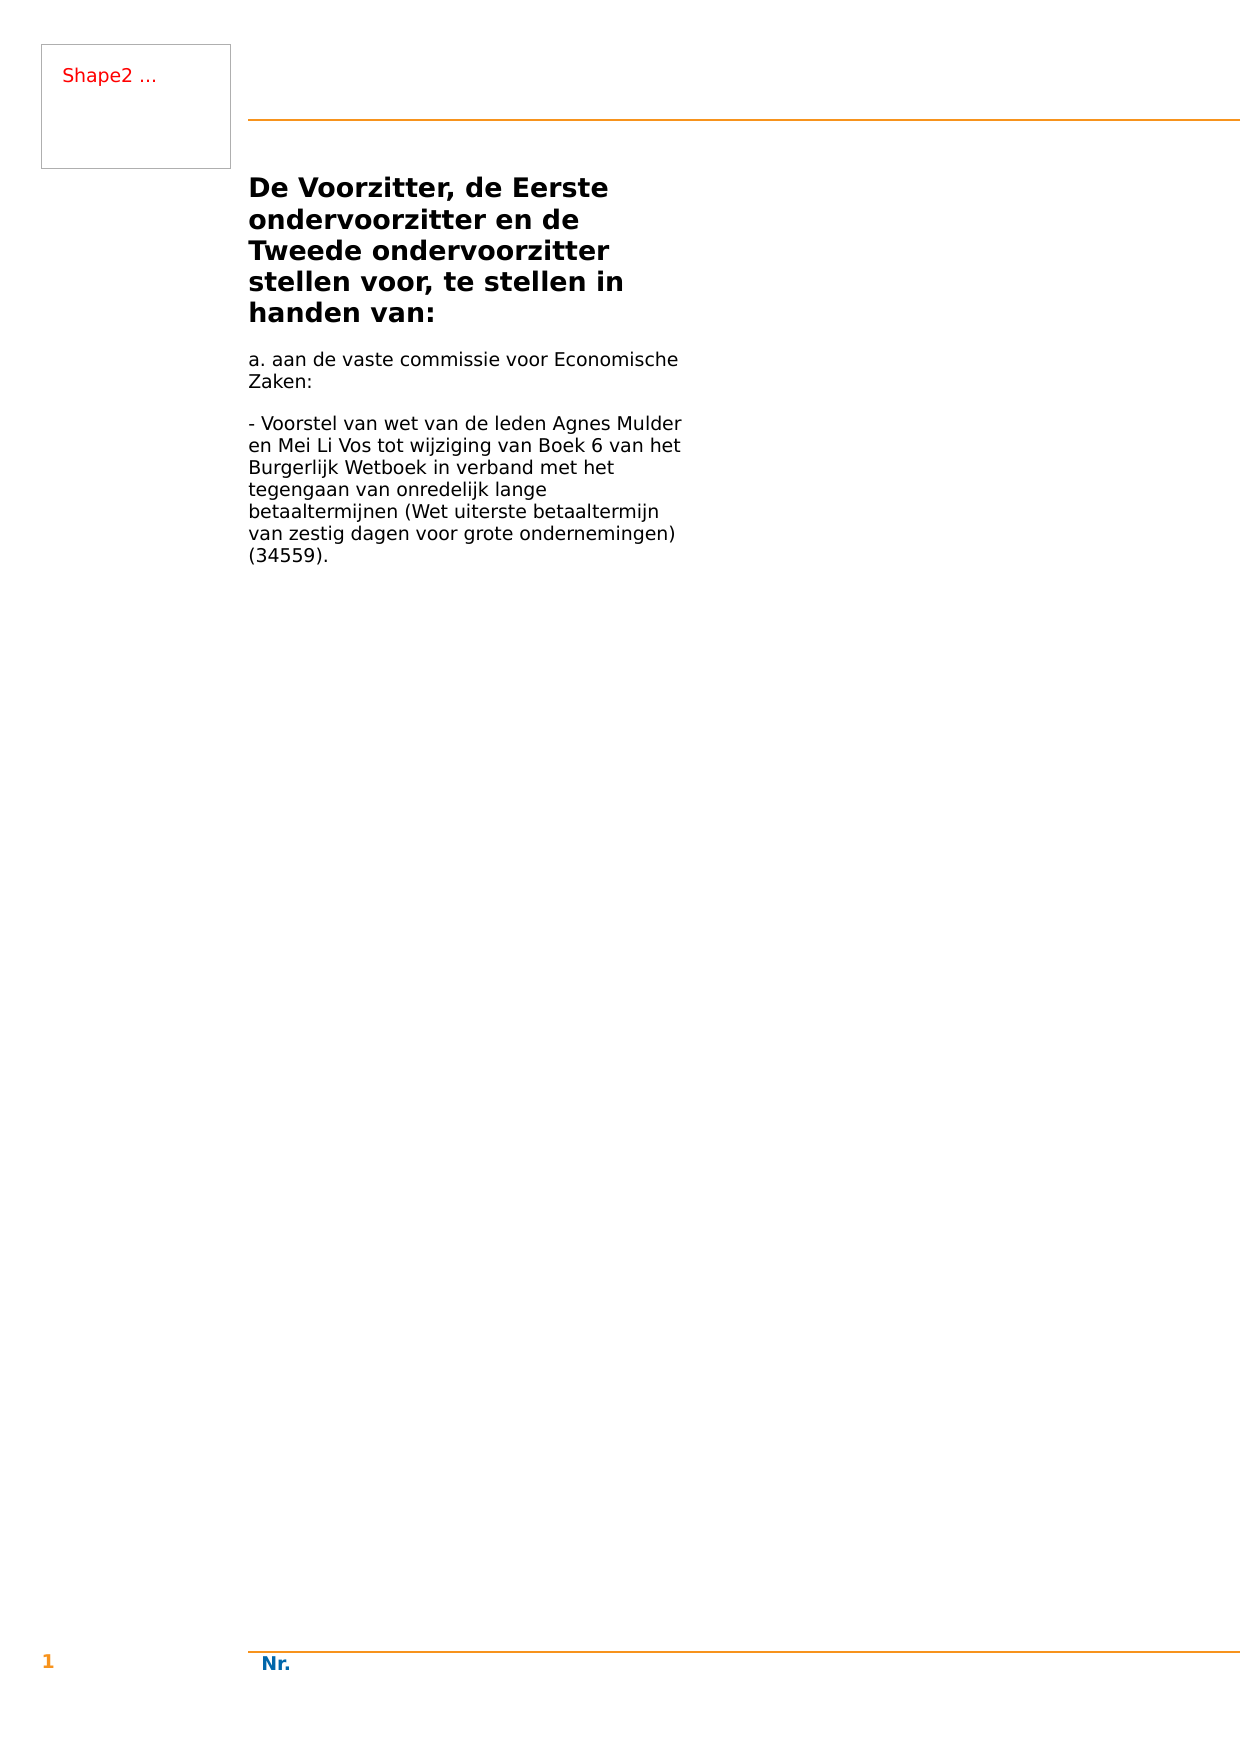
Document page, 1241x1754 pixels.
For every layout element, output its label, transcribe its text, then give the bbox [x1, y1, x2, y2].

title De Voorzitter, de Eerste ondervoorzitter en de Tweede ondervoorzitter stellen voor, te stellen in handen van: [248, 173, 691, 329]
text - Voorstel van wet van de leden Agnes Mulder en Mei Li Vos tot wijziging van Boek 6 van het Burgerlijk Wetboek in verband met het tegengaan van onredelijk lange betaaltermijnen (Wet uiterste betaaltermijn van zestig dagen voor grote ondernemingen) (34559). [248, 413, 691, 567]
text a. aan de vaste commissie voor Economische Zaken: [248, 349, 691, 393]
